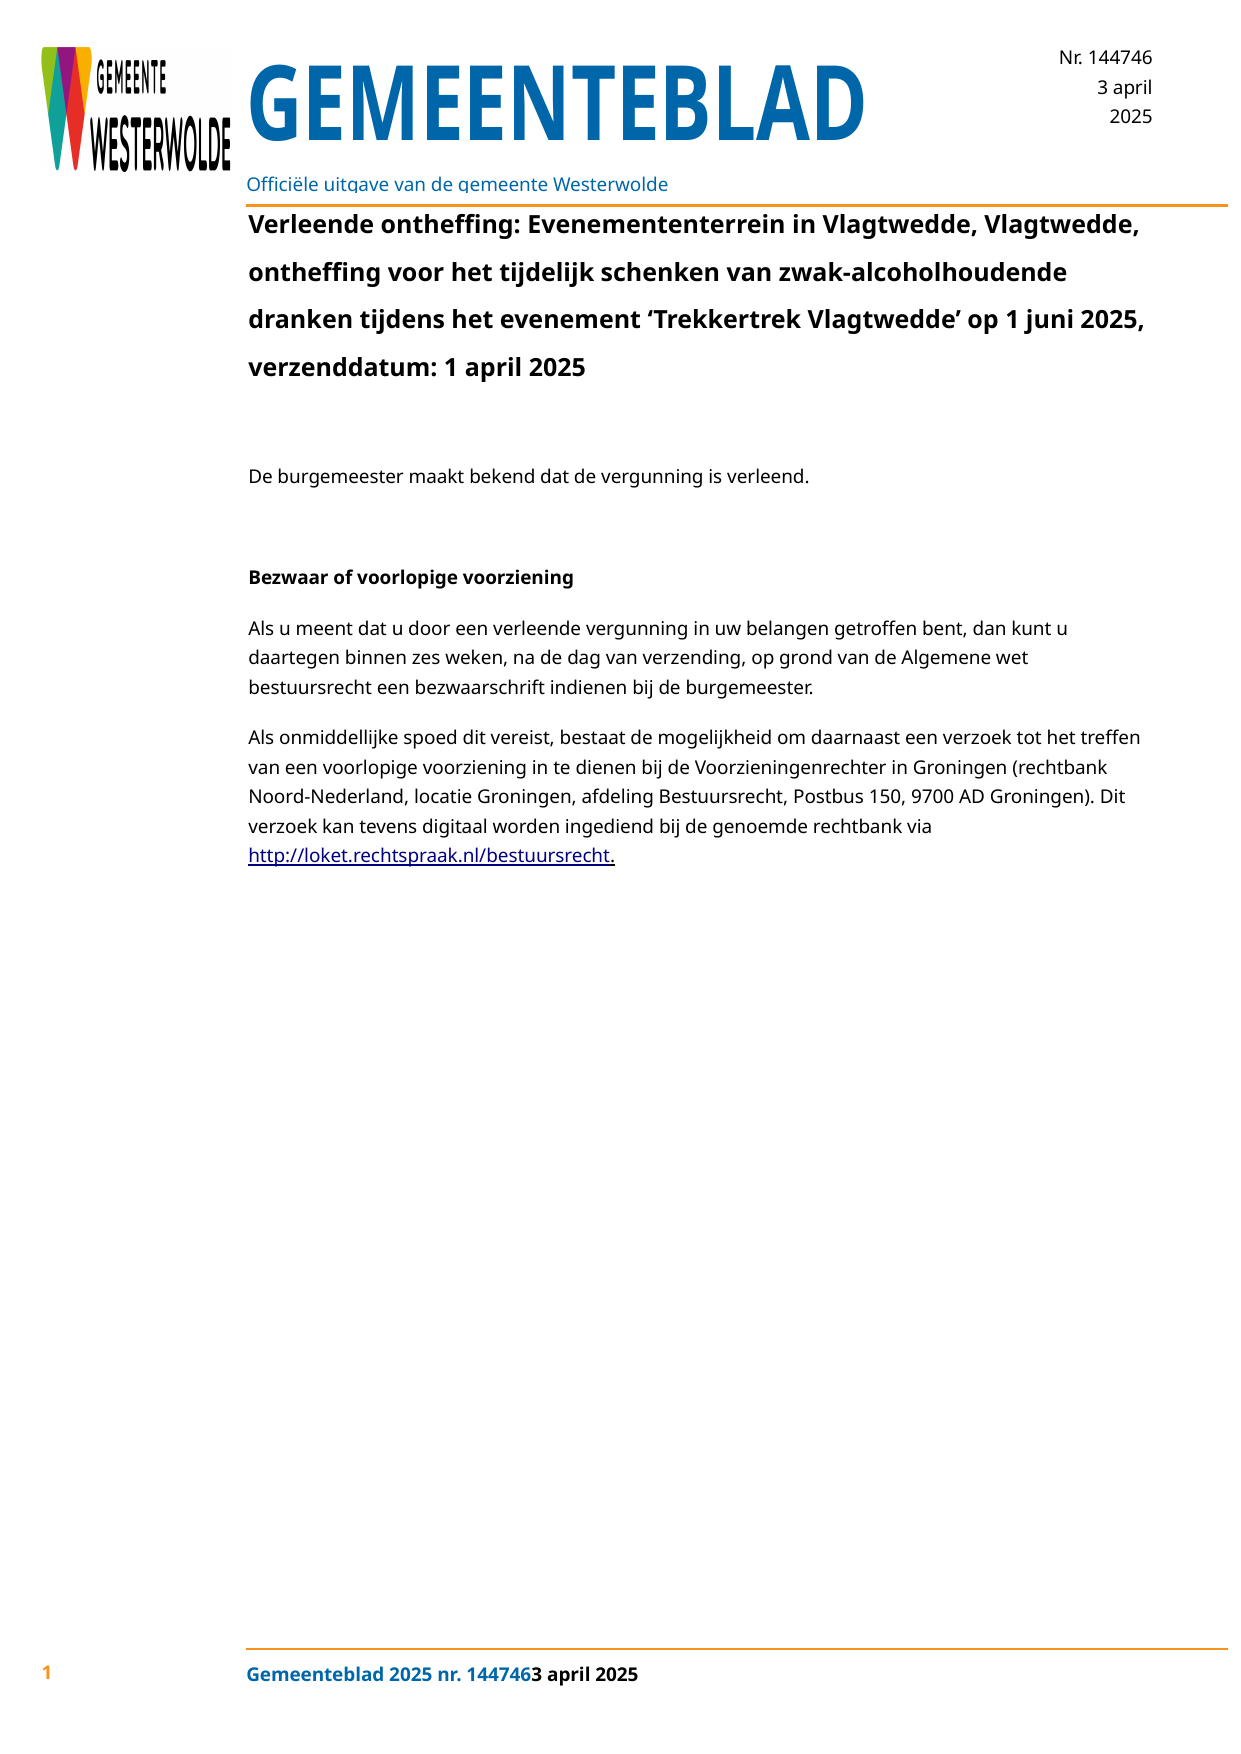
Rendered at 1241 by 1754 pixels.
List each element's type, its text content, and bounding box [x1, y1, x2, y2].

text Als onmiddellijke spoed dit vereist, bestaat de mogelijkheid om daarnaast een verzoek tot het treffen van een voorlopige voorziening in te dienen bij de Voorzieningenrechter in Groningen (rechtbank Noord-Nederland, locatie Groningen, afdeling Bestuursrecht, Postbus 150, 9700 AD Groningen). Dit verzoek kan tevens digitaal worden ingediend bij de genoemde rechtbank via http://loket.rechtspraak.nl/bestuursrecht. [248, 724, 1152, 868]
text Verleende ontheffing: Evenemententerrein in Vlagtwedde, Vlagtwedde, ontheffing voor het tijdelijk schenken van zwak-alcoholhoudende dranken tijdens het evenement ‘Trekkertrek Vlagtwedde’ op 1 juni 2025, verzenddatum: 1 april 2025 [248, 207, 1152, 384]
picture [41, 47, 231, 172]
text Bezwaar of voorlopige voorziening [248, 564, 1152, 590]
text Als u meent dat u door een verleende vergunning in uw belangen getroffen bent, dan kunt u daartegen binnen zes weken, na de dag van verzending, op grond van de Algemene wet bestuursrecht een bezwaarschrift indienen bij de burgemeester. [248, 615, 1152, 700]
text De burgemeester maakt bekend dat de vergunning is verleend. [248, 463, 1152, 489]
